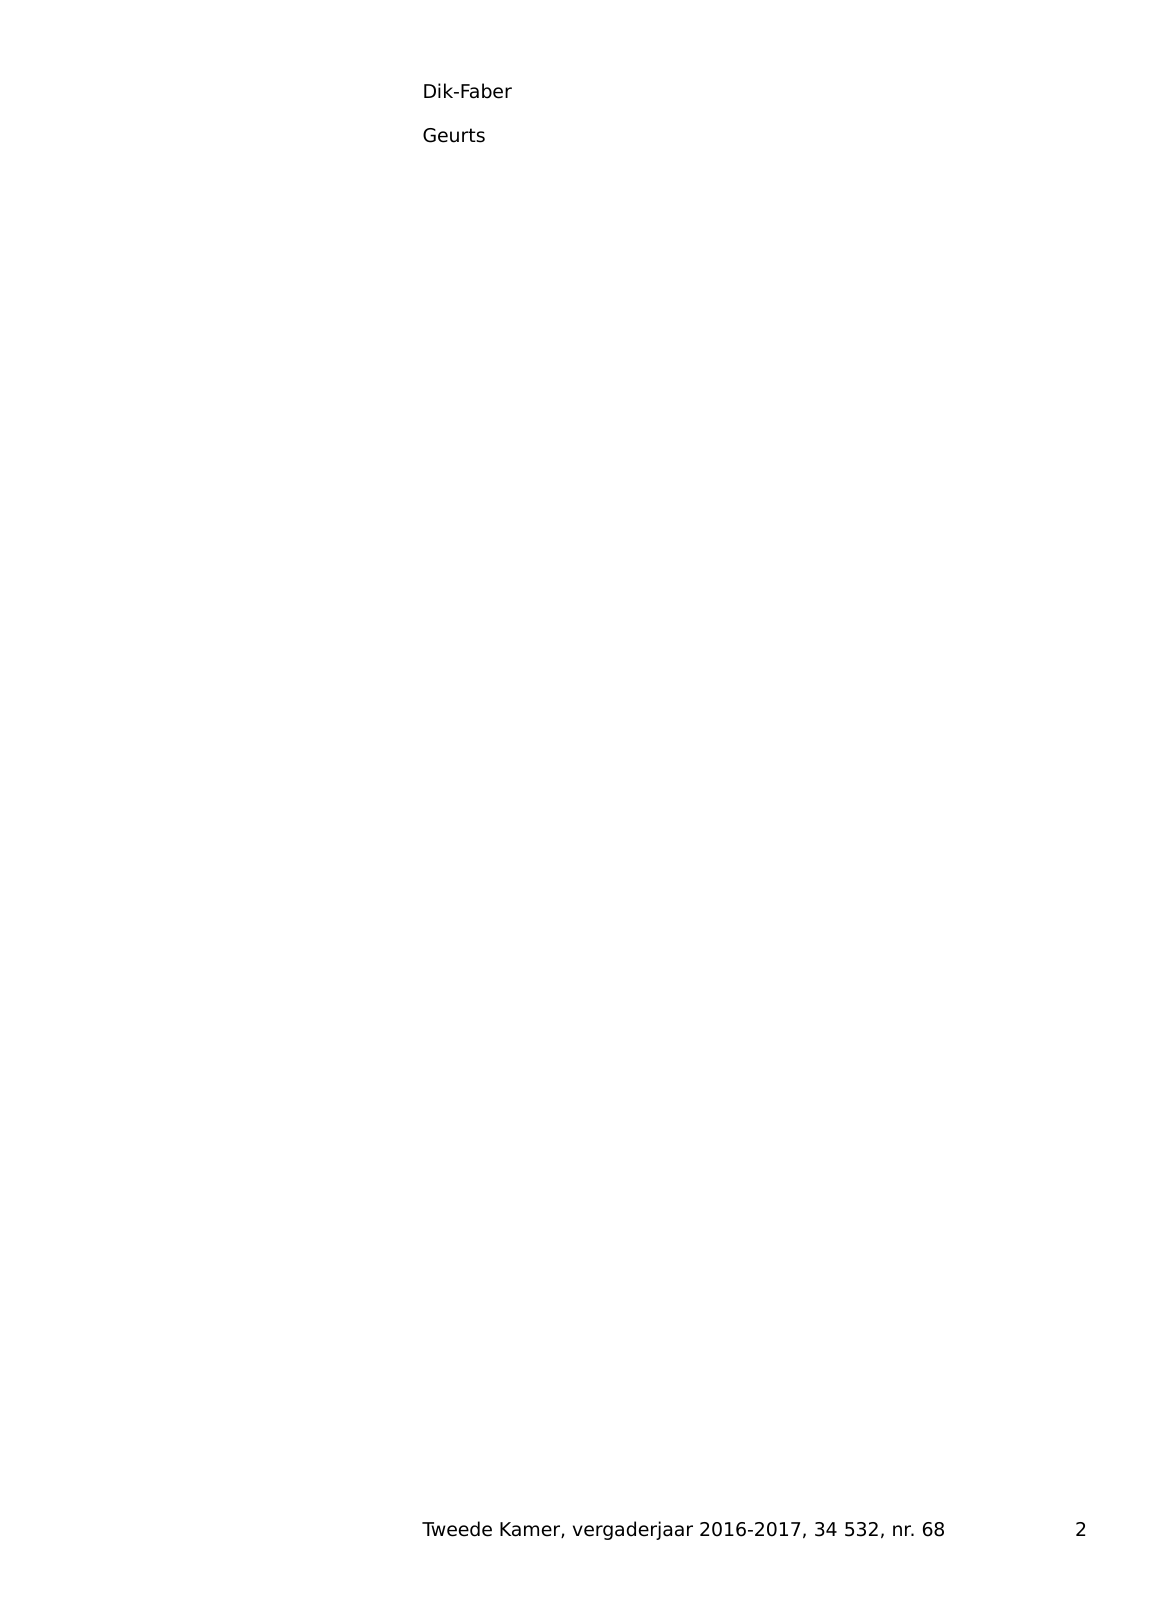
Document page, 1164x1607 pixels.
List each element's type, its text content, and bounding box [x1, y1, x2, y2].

text Dik-Faber Geurts [422, 59, 1087, 147]
